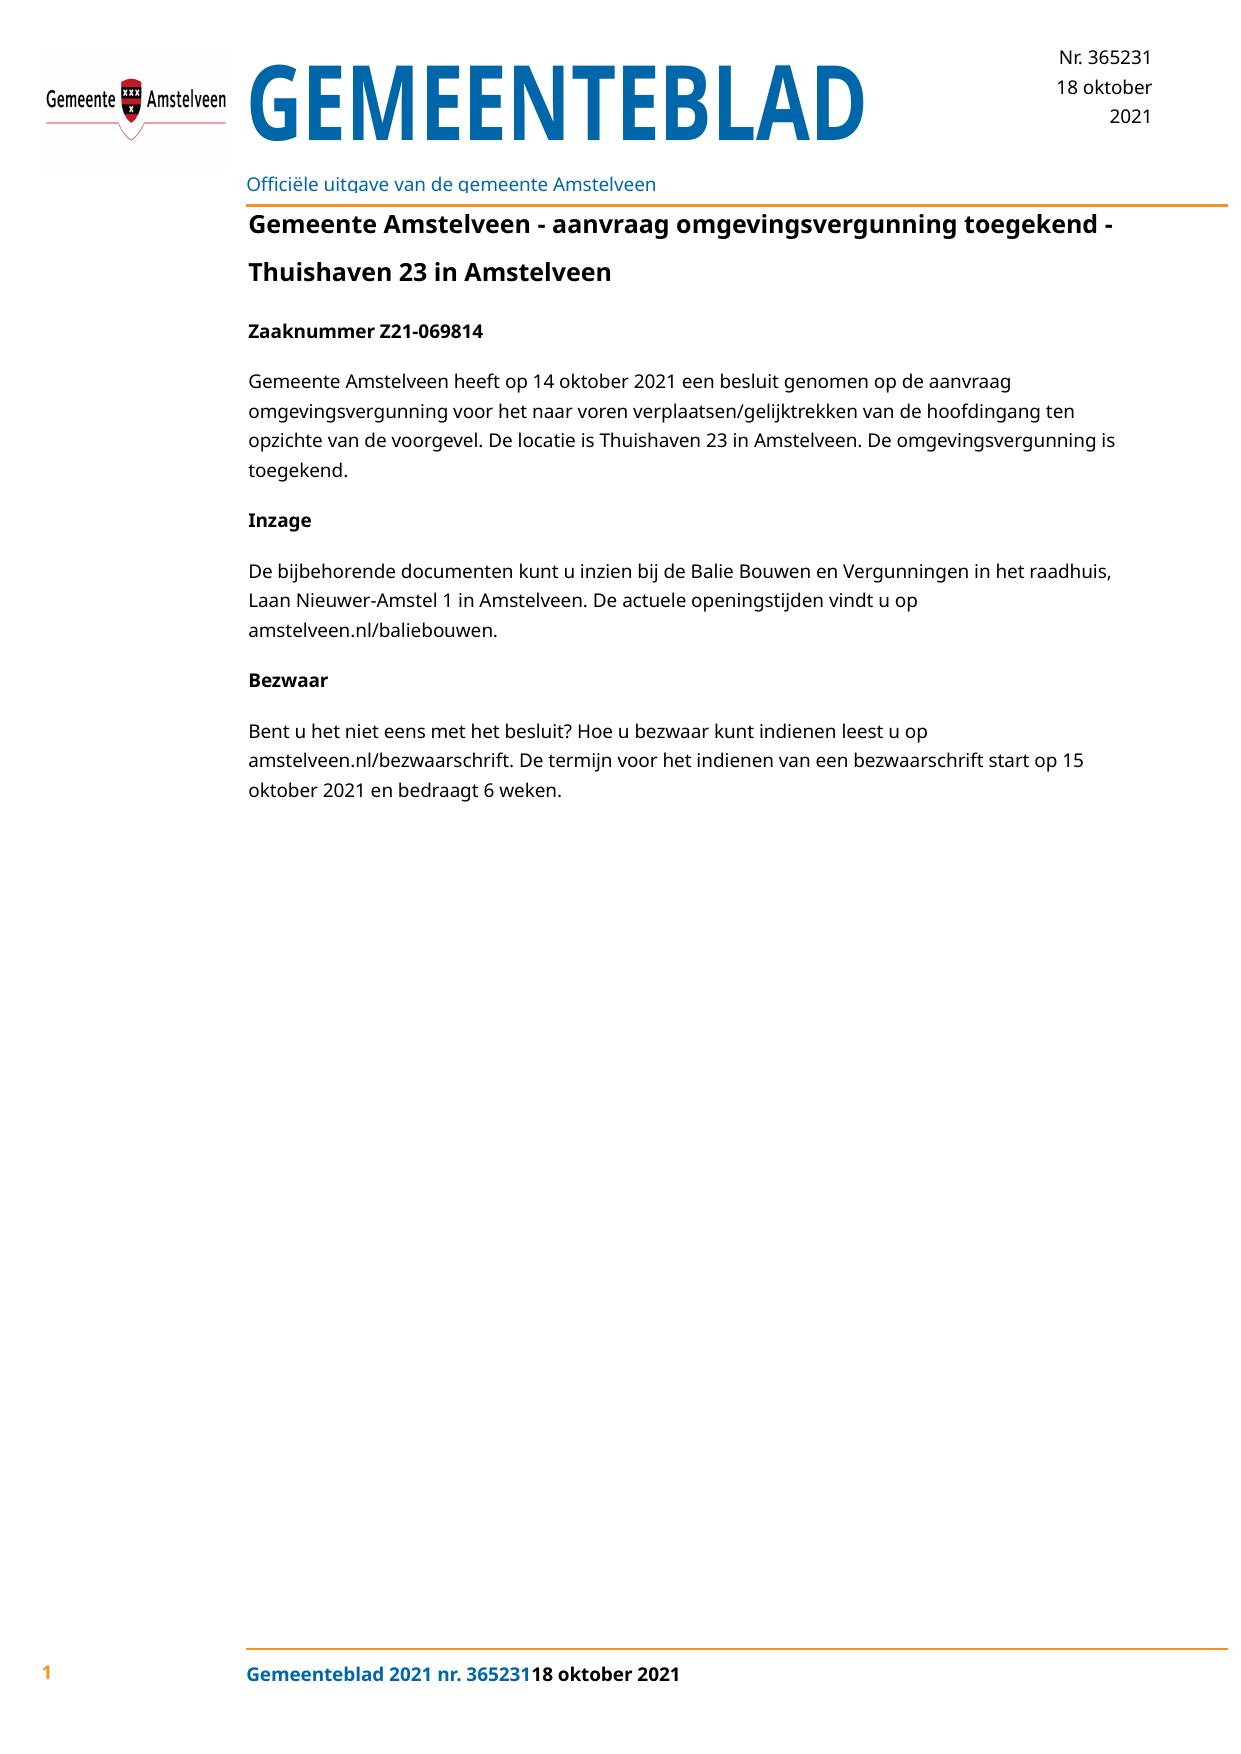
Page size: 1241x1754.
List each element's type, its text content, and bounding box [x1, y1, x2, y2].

text Bent u het niet eens met het besluit? Hoe u bezwaar kunt indienen leest u op amstelveen.nl/bezwaarschrift. De termijn voor het indienen van een bezwaarschrift start op 15 oktober 2021 en bedraagt 6 weken. [248, 718, 1152, 803]
text Gemeente Amstelveen - aanvraag omgevingsvergunning toegekend - Thuishaven 23 in Amstelveen [248, 207, 1152, 288]
text Bezwaar [248, 667, 1152, 693]
text Gemeente Amstelveen heeft op 14 oktober 2021 een besluit genomen op de aanvraag omgevingsvergunning voor het naar voren verplaatsen/gelijktrekken van de hoofdingang ten opzichte van de voorgevel. De locatie is Thuishaven 23 in Amstelveen. De omgevingsvergunning is toegekend. [248, 368, 1152, 483]
text Zaaknummer Z21-069814 [248, 318, 1152, 344]
text De bijbehorende documenten kunt u inzien bij de Balie Bouwen en Vergunningen in het raadhuis, Laan Nieuwer-Amstel 1 in Amstelveen. De actuele openingstijden vindt u op amstelveen.nl/baliebouwen. [248, 558, 1152, 643]
picture [41, 47, 231, 172]
text Inzage [248, 507, 1152, 533]
